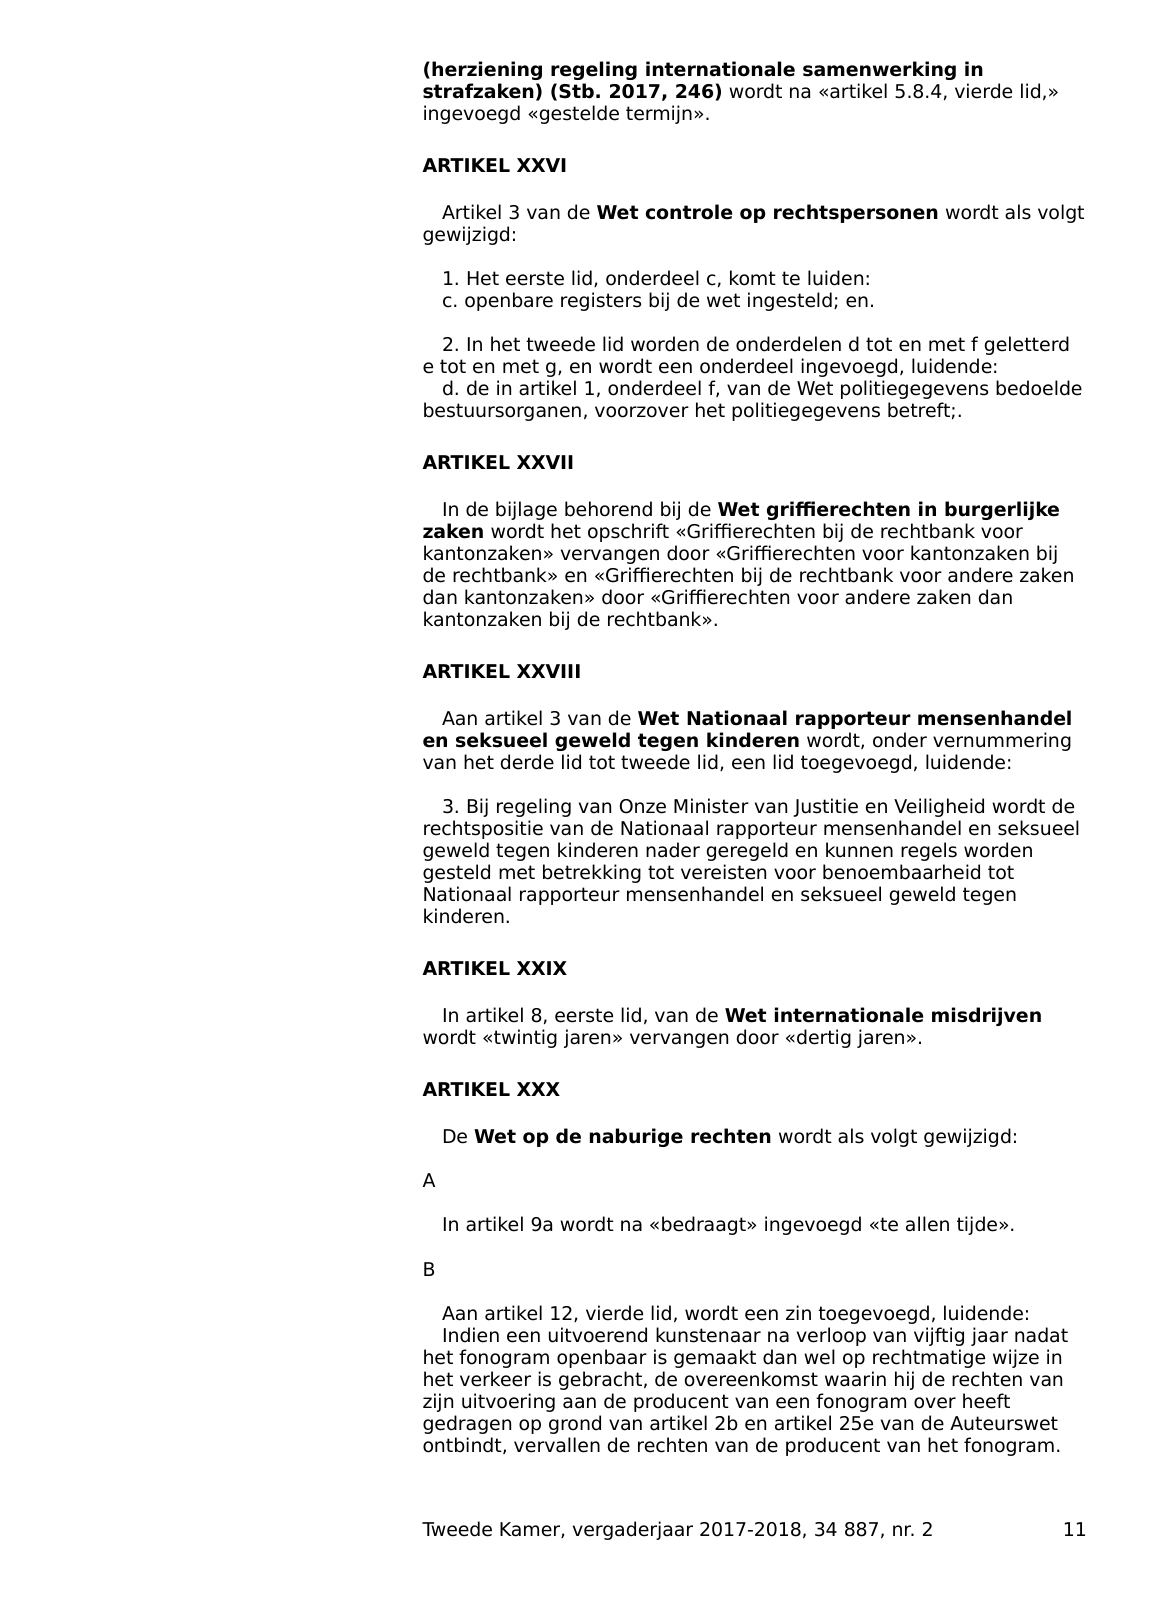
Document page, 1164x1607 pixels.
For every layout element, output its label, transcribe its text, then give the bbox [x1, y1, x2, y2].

text (herziening regeling internationale samenwerking in strafzaken) (Stb. 2017, 246) wordt na «artikel 5.8.4, vierde lid,» ingevoegd «gestelde termijn». [422, 59, 1087, 125]
text c. openbare registers bij de wet ingesteld; en. [422, 290, 1087, 312]
text 2. In het tweede lid worden de onderdelen d tot en met f geletterd e tot en met g, en wordt een onderdeel ingevoegd, luidende: [422, 334, 1087, 378]
text Aan artikel 12, vierde lid, wordt een zin toegevoegd, luidende: [422, 1303, 1087, 1324]
text Artikel 3 van de Wet controle op rechtspersonen wordt als volgt gewijzigd: [422, 202, 1087, 246]
text 1. Het eerste lid, onderdeel c, komt te luiden: [422, 268, 1087, 290]
text In de bijlage behorend bij de Wet griffierechten in burgerlijke zaken wordt het opschrift «Griffierechten bij de rechtbank voor kantonzaken» vervangen door «Griffierechten voor kantonzaken bij de rechtbank» en «Griffierechten bij de rechtbank voor andere zaken dan kantonzaken» door «Griffierechten voor andere zaken dan kantonzaken bij de rechtbank». [422, 499, 1087, 631]
text Aan artikel 3 van de Wet Nationaal rapporteur mensenhandel en seksueel geweld tegen kinderen wordt, onder vernummering van het derde lid tot tweede lid, een lid toegevoegd, luidende: [422, 708, 1087, 774]
subtitle ARTIKEL XXIX [422, 958, 1087, 980]
text In artikel 9a wordt na «bedraagt» ingevoegd «te allen tijde». [422, 1214, 1087, 1236]
text 3. Bij regeling van Onze Minister van Justitie en Veiligheid wordt de rechtspositie van de Nationaal rapporteur mensenhandel en seksueel geweld tegen kinderen nader geregeld en kunnen regels worden gesteld met betrekking tot vereisten voor benoembaarheid tot Nationaal rapporteur mensenhandel en seksueel geweld tegen kinderen. [422, 796, 1087, 928]
subtitle ARTIKEL XXX [422, 1079, 1087, 1101]
text A [422, 1170, 1087, 1192]
text In artikel 8, eerste lid, van de Wet internationale misdrijven wordt «twintig jaren» vervangen door «dertig jaren». [422, 1005, 1087, 1049]
text Indien een uitvoerend kunstenaar na verloop van vijftig jaar nadat het fonogram openbaar is gemaakt dan wel op rechtmatige wijze in het verkeer is gebracht, de overeenkomst waarin hij de rechten van zijn uitvoering aan de producent van een fonogram over heeft gedragen op grond van artikel 2b en artikel 25e van de Auteurswet ontbindt, vervallen de rechten van de producent van het fonogram. [422, 1324, 1087, 1456]
subtitle ARTIKEL XXVI [422, 155, 1087, 177]
text B [422, 1258, 1087, 1280]
subtitle ARTIKEL XXVII [422, 452, 1087, 474]
subtitle ARTIKEL XXVIII [422, 661, 1087, 683]
text De Wet op de naburige rechten wordt als volgt gewijzigd: [422, 1126, 1087, 1148]
text d. de in artikel 1, onderdeel f, van de Wet politiegegevens bedoelde bestuursorganen, voorzover het politiegegevens betreft;. [422, 378, 1087, 422]
